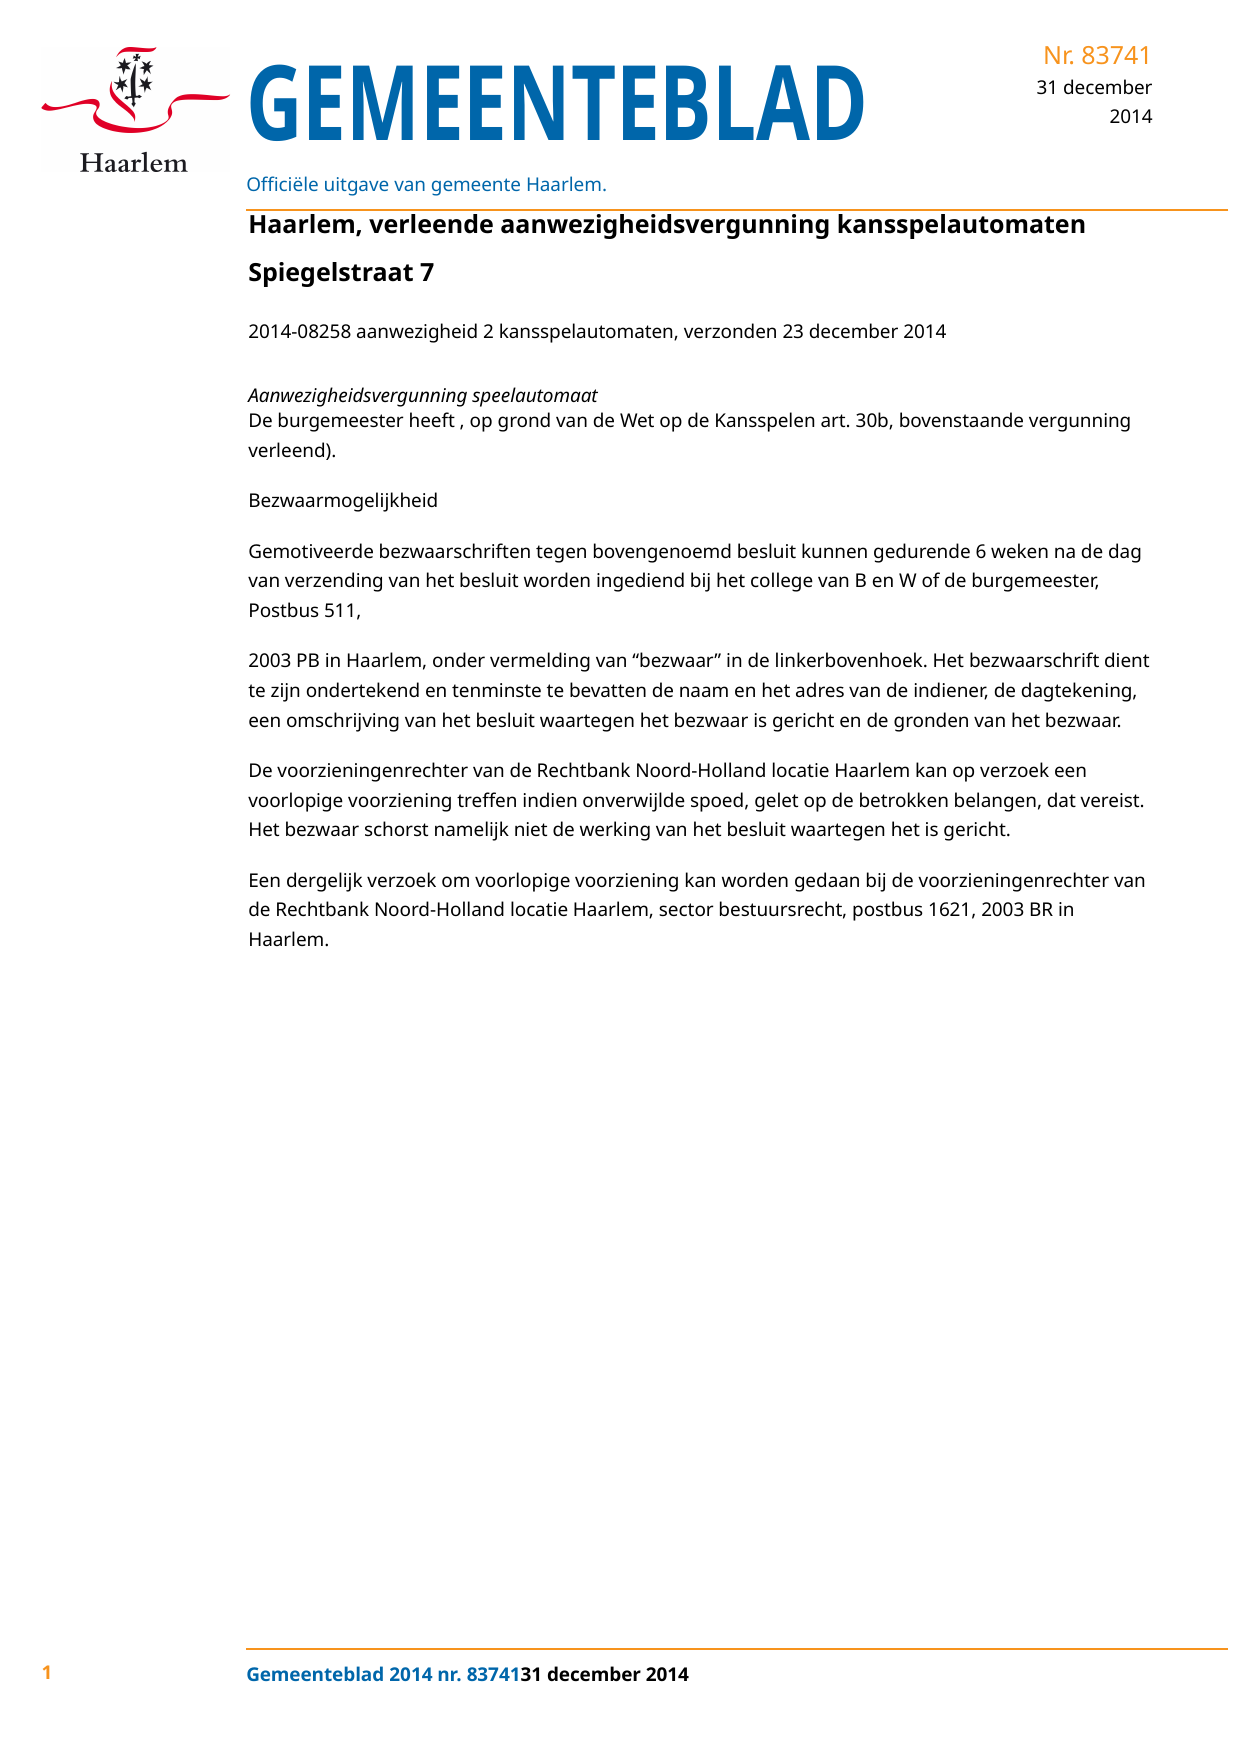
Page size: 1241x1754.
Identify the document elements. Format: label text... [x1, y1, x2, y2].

text Bezwaarmogelijkheid [248, 488, 1152, 513]
text 2003 PB in Haarlem, onder vermelding van “bezwaar” in de linkerbovenhoek. Het bezwaarschrift dient te zijn ondertekend en tenminste te bevatten de naam en het adres van de indiener, de dagtekening, een omschrijving van het besluit waartegen het bezwaar is gericht en de gronden van het bezwaar. [248, 648, 1152, 732]
text Aanwezigheidsvergunning speelautomaat [248, 382, 1152, 408]
text 2014-08258 aanwezigheid 2 kansspelautomaten, verzonden 23 december 2014 [248, 318, 1152, 344]
text Een dergelijk verzoek om voorlopige voorziening kan worden gedaan bij de voorzieningenrechter van de Rechtbank Noord-Holland locatie Haarlem, sector bestuursrecht, postbus 1621, 2003 BR in Haarlem. [248, 867, 1152, 952]
text Haarlem, verleende aanwezigheidsvergunning kansspelautomaten Spiegelstraat 7 [248, 211, 1152, 288]
text Gemotiveerde bezwaarschriften tegen bovengenoemd besluit kunnen gedurende 6 weken na de dag van verzending van het besluit worden ingediend bij het college van B en W of de burgemeester, Postbus 511, [248, 538, 1152, 623]
picture [41, 47, 231, 172]
text De burgemeester heeft , op grond van de Wet op de Kansspelen art. 30b, bovenstaande vergunning verleend). [248, 408, 1152, 463]
text De voorzieningenrechter van de Rechtbank Noord-Holland locatie Haarlem kan op verzoek een voorlopige voorziening treffen indien onverwijlde spoed, gelet op de betrokken belangen, dat vereist. Het bezwaar schorst namelijk niet de werking van het besluit waartegen het is gericht. [248, 757, 1152, 842]
